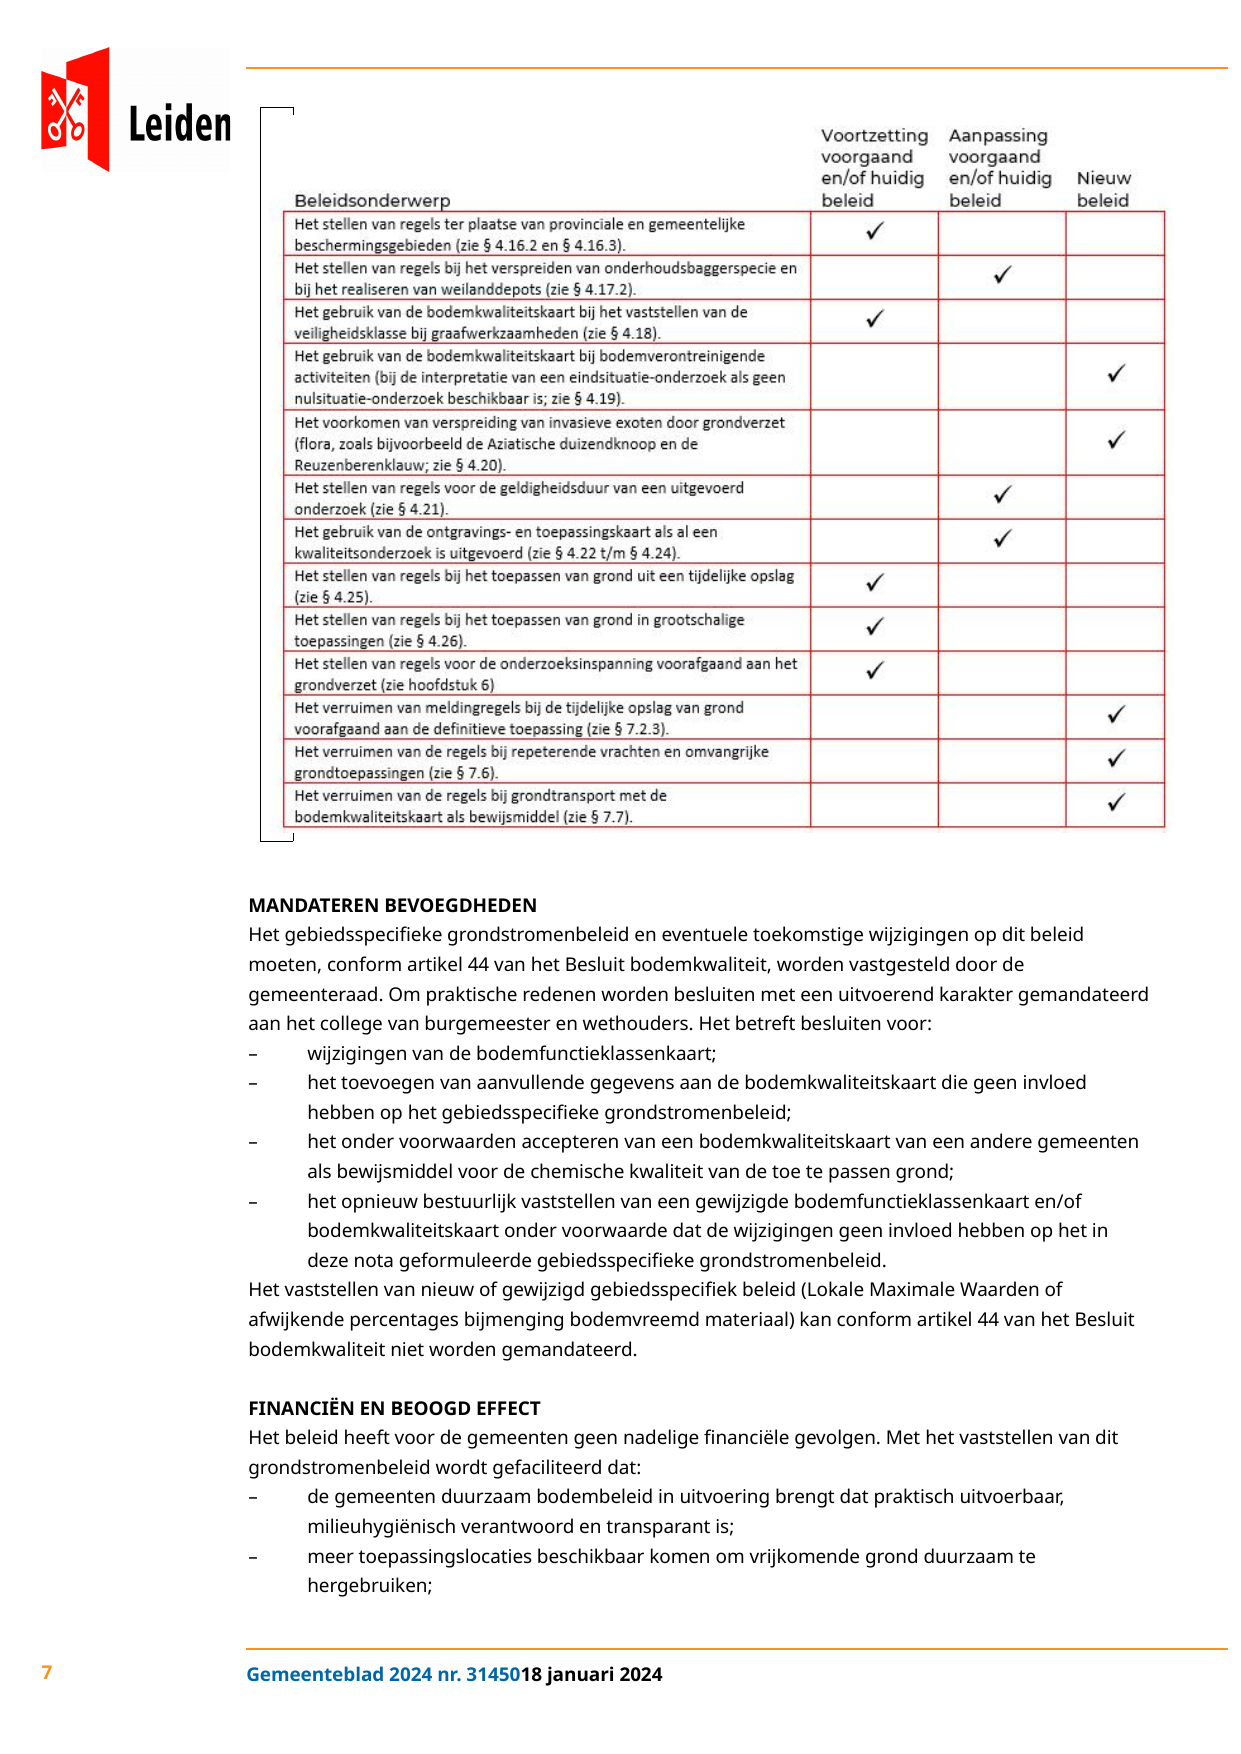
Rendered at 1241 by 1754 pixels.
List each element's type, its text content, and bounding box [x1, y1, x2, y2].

text Het beleid heeft voor de gemeenten geen nadelige financiële gevolgen. Met het vaststellen van dit grondstromenbeleid wordt gefaciliteerd dat: [248, 1424, 1152, 1480]
list het opnieuw bestuurlijk vaststellen van een gewijzigde bodemfunctieklassenkaart en/of bodemkwaliteitskaart onder voorwaarde dat de wijzigingen geen invloed hebben op het in deze nota geformuleerde gebiedsspecifieke grondstromenbeleid. [248, 1188, 1152, 1273]
text MANDATEREN BEVOEGDHEDEN [248, 892, 1152, 918]
list de gemeenten duurzaam bodembeleid in uitvoering brengt dat praktisch uitvoerbaar, milieuhygiënisch verantwoord en transparant is; [248, 1484, 1152, 1539]
text Het gebiedsspecifieke grondstromenbeleid en eventuele toekomstige wijzigingen op dit beleid moeten, conform artikel 44 van het Besluit bodemkwaliteit, worden vastgesteld door de gemeenteraad. Om praktische redenen worden besluiten met een uitvoerend karakter gemandateerd aan het college van burgemeester en wethouders. Het betreft besluiten voor: [248, 922, 1152, 1036]
text FINANCIËN EN BEOOGD EFFECT [248, 1395, 1152, 1421]
text Het vaststellen van nieuw of gewijzigd gebiedsspecifiek beleid (Lokale Maximale Waarden of afwijkende percentages bijmenging bodemvreemd materiaal) kan conform artikel 44 van het Besluit bodemkwaliteit niet worden gemandateerd. [248, 1277, 1152, 1362]
list het onder voorwaarden accepteren van een bodemkwaliteitskaart van een andere gemeenten als bewijsmiddel voor de chemische kwaliteit van de toe te passen grond; [248, 1129, 1152, 1184]
list wijzigingen van de bodemfunctieklassenkaart; [248, 1040, 1152, 1066]
list meer toepassingslocaties beschikbaar komen om vrijkomende grond duurzaam te hergebruiken; [248, 1543, 1152, 1598]
list het toevoegen van aanvullende gegevens aan de bodemkwaliteitskaart die geen invloed hebben op het gebiedsspecifieke grondstromenbeleid; [248, 1069, 1152, 1125]
picture [41, 47, 231, 172]
picture [268, 115, 1173, 833]
